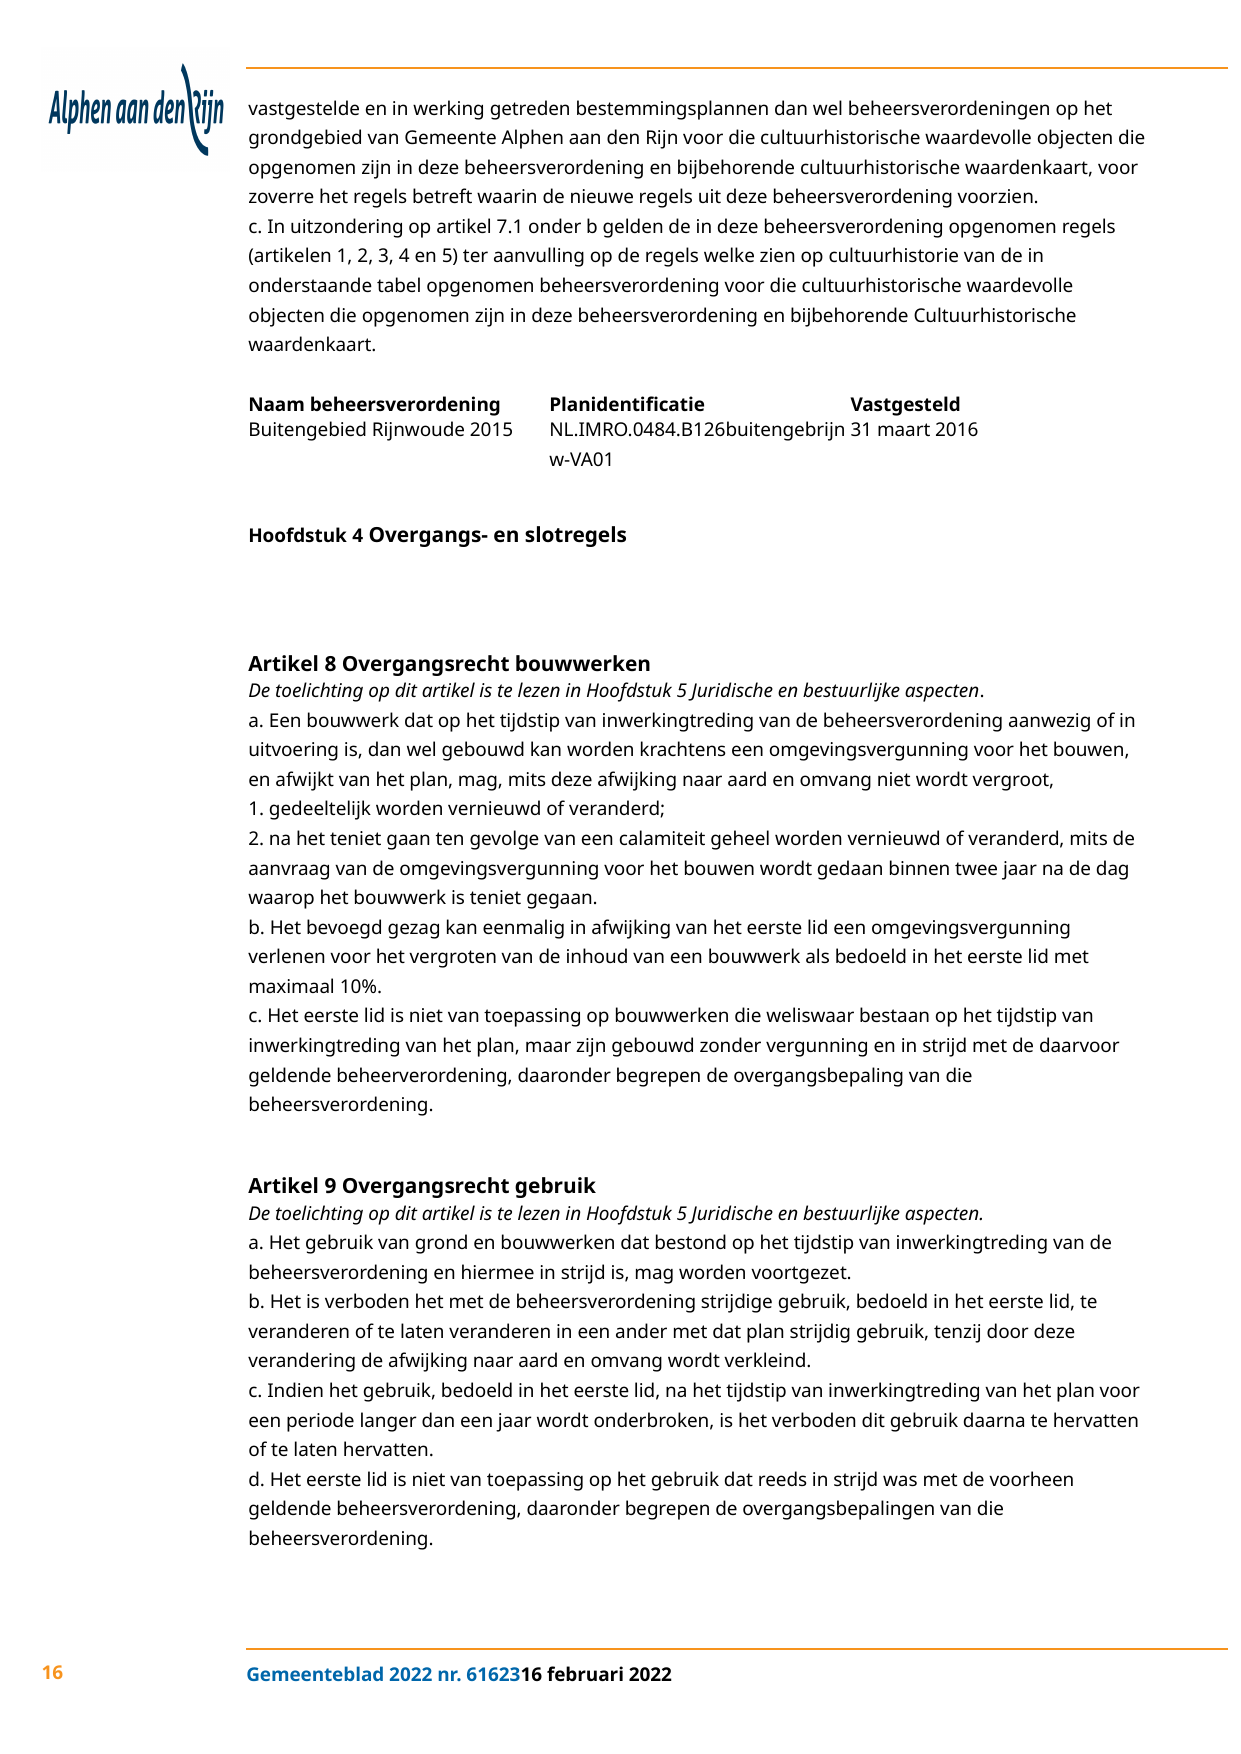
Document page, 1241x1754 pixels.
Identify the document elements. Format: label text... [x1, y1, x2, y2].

text Artikel 9 Overgangsrecht gebruik [248, 1171, 1152, 1200]
picture [41, 47, 231, 172]
text Hoofdstuk 4 Overgangs- en slotregels [248, 521, 1152, 549]
text c. Het eerste lid is niet van toepassing op bouwwerken die weliswaar bestaan op het tijdstip van inwerkingtreding van het plan, maar zijn gebouwd zonder vergunning en in strijd met de daarvoor geldende beheerverordening, daaronder begrepen de overgangsbepaling van die beheersverordening. [248, 1003, 1152, 1117]
table_header Planidentificatie [549, 391, 850, 416]
text d. Het eerste lid is niet van toepassing op het gebruik dat reeds in strijd was met de voorheen geldende beheersverordening, daaronder begrepen de overgangsbepalingen van die beheersverordening. [248, 1466, 1152, 1551]
table_cell NL.IMRO.0484.B126buitengebrijnw-VA01 [549, 416, 850, 472]
table_header Vastgesteld [850, 391, 1152, 416]
text De toelichting op dit artikel is te lezen in Hoofdstuk 5 Juridische en bestuurlijke aspecten. [248, 1200, 1152, 1226]
table_cell Buitengebied Rijnwoude 2015 [248, 416, 549, 472]
table_header Naam beheersverordening [248, 391, 549, 416]
text a. Een bouwwerk dat op het tijdstip van inwerkingtreding van de beheersverordening aanwezig of in uitvoering is, dan wel gebouwd kan worden krachtens een omgevingsvergunning voor het bouwen, en afwijkt van het plan, mag, mits deze afwijking naar aard en omvang niet wordt vergroot, [248, 707, 1152, 792]
text a. Het gebruik van grond en bouwwerken dat bestond op het tijdstip van inwerkingtreding van de beheersverordening en hiermee in strijd is, mag worden voortgezet. [248, 1229, 1152, 1285]
text De toelichting op dit artikel is te lezen in Hoofdstuk 5 Juridische en bestuurlijke aspecten. [248, 677, 1152, 703]
text 1. gedeeltelijk worden vernieuwd of veranderd; [248, 796, 1152, 821]
text c. In uitzondering op artikel 7.1 onder b gelden de in deze beheersverordening opgenomen regels (artikelen 1, 2, 3, 4 en 5) ter aanvulling op de regels welke zien op cultuurhistorie van de in onderstaande tabel opgenomen beheersverordening voor die cultuurhistorische waardevolle objecten die opgenomen zijn in deze beheersverordening en bijbehorende Cultuurhistorische waardenkaart. [248, 213, 1152, 357]
text c. Indien het gebruik, bedoeld in het eerste lid, na het tijdstip van inwerkingtreding van het plan voor een periode langer dan een jaar wordt onderbroken, is het verboden dit gebruik daarna te hervatten of te laten hervatten. [248, 1377, 1152, 1462]
text Artikel 8 Overgangsrecht bouwwerken [248, 649, 1152, 677]
text vastgestelde en in werking getreden bestemmingsplannen dan wel beheersverordeningen op het grondgebied van Gemeente Alphen aan den Rijn voor die cultuurhistorische waardevolle objecten die opgenomen zijn in deze beheersverordening en bijbehorende cultuurhistorische waardenkaart, voor zoverre het regels betreft waarin de nieuwe regels uit deze beheersverordening voorzien. [248, 95, 1152, 209]
text b. Het bevoegd gezag kan eenmalig in afwijking van het eerste lid een omgevingsvergunning verlenen voor het vergroten van de inhoud van een bouwwerk als bedoeld in het eerste lid met maximaal 10%. [248, 914, 1152, 999]
table_cell 31 maart 2016 [850, 416, 1152, 472]
text b. Het is verboden het met de beheersverordening strijdige gebruik, bedoeld in het eerste lid, te veranderen of te laten veranderen in een ander met dat plan strijdig gebruik, tenzij door deze verandering de afwijking naar aard en omvang wordt verkleind. [248, 1288, 1152, 1373]
text 2. na het teniet gaan ten gevolge van een calamiteit geheel worden vernieuwd of veranderd, mits de aanvraag van de omgevingsvergunning voor het bouwen wordt gedaan binnen twee jaar na de dag waarop het bouwwerk is teniet gegaan. [248, 825, 1152, 910]
